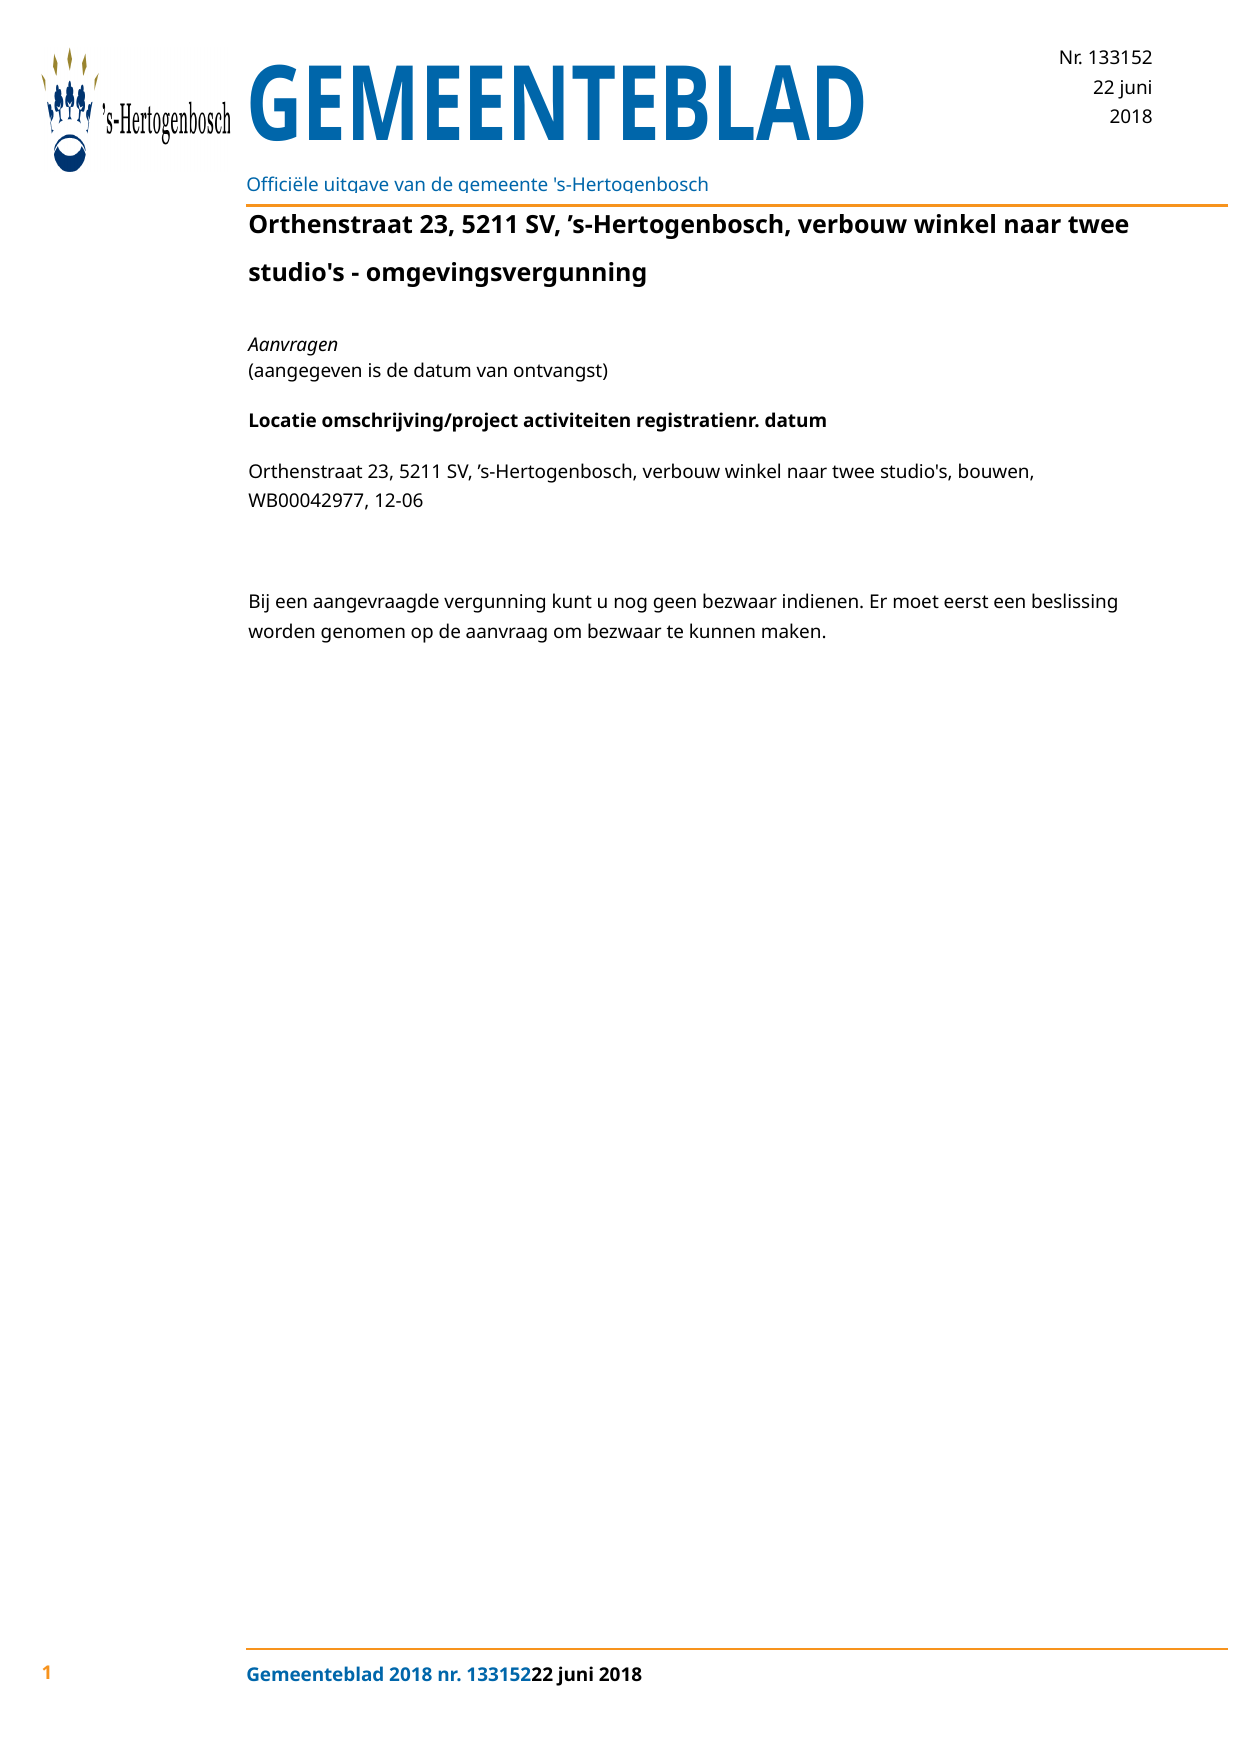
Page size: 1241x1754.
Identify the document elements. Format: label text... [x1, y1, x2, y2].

text Locatie omschrijving/project activiteiten registratienr. datum [248, 408, 1152, 433]
text Bij een aangevraagde vergunning kunt u nog geen bezwaar indienen. Er moet eerst een beslissing worden genomen op de aanvraag om bezwaar te kunnen maken. [248, 588, 1152, 644]
text (aangegeven is de datum van ontvangst) [248, 357, 1152, 383]
text Orthenstraat 23, 5211 SV, ’s-Hertogenbosch, verbouw winkel naar twee studio's, bouwen, WB00042977, 12-06 [248, 458, 1152, 513]
text Aanvragen [248, 331, 1152, 357]
picture [41, 47, 231, 172]
text Orthenstraat 23, 5211 SV, ’s-Hertogenbosch, verbouw winkel naar twee studio's - omgevingsvergunning [248, 207, 1152, 288]
